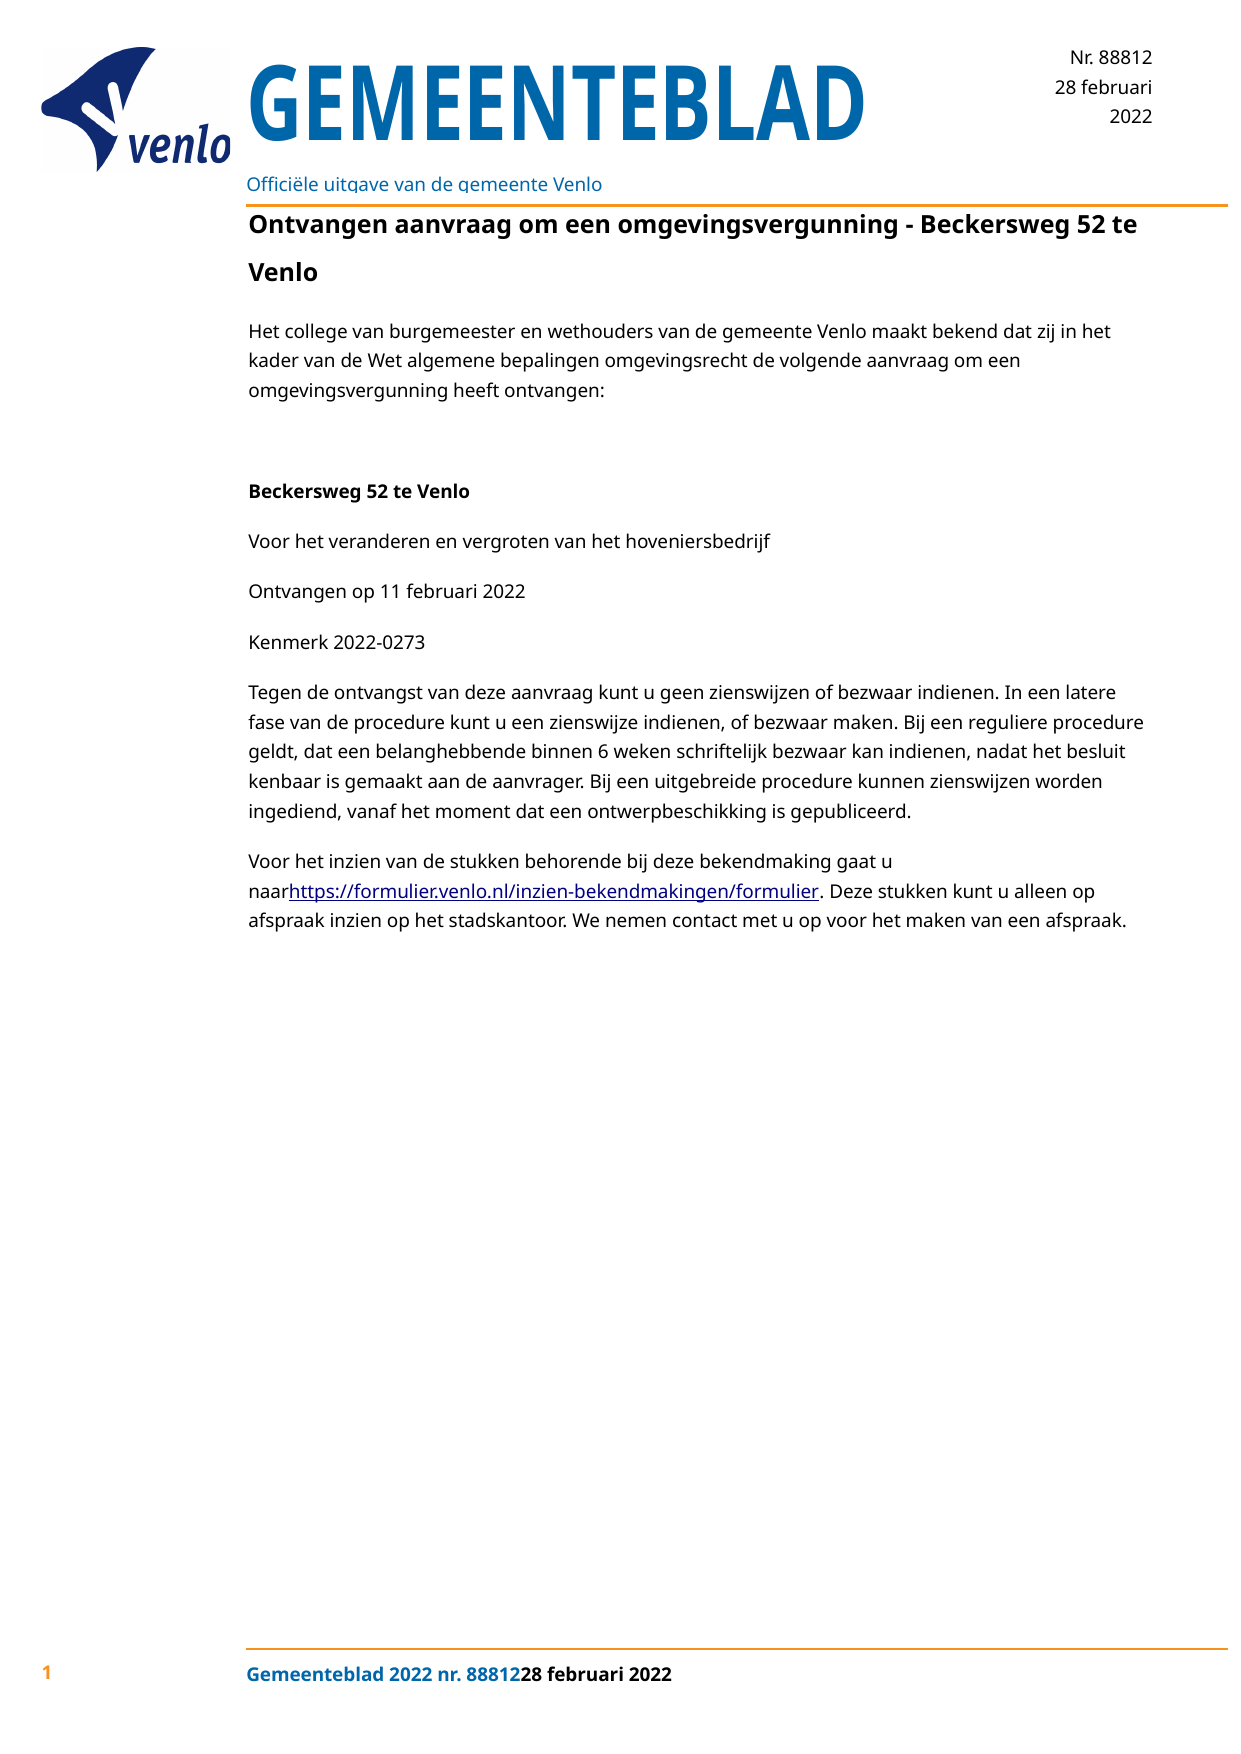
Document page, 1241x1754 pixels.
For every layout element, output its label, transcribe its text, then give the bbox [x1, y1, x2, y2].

picture [41, 47, 231, 172]
text Ontvangen aanvraag om een omgevingsvergunning - Beckersweg 52 te Venlo [248, 207, 1152, 288]
text Tegen de ontvangst van deze aanvraag kunt u geen zienswijzen of bezwaar indienen. In een latere fase van de procedure kunt u een zienswijze indienen, of bezwaar maken. Bij een reguliere procedure geldt, dat een belanghebbende binnen 6 weken schriftelijk bezwaar kan indienen, nadat het besluit kenbaar is gemaakt aan de aanvrager. Bij een uitgebreide procedure kunnen zienswijzen worden ingediend, vanaf het moment dat een ontwerpbeschikking is gepubliceerd. [248, 679, 1152, 824]
text Voor het inzien van de stukken behorende bij deze bekendmaking gaat u naarhttps://formulier.venlo.nl/inzien-bekendmakingen/formulier. Deze stukken kunt u alleen op afspraak inzien op het stadskantoor. We nemen contact met u op voor het maken van een afspraak. [248, 848, 1152, 933]
text Beckersweg 52 te Venlo [248, 478, 1152, 504]
text Het college van burgemeester en wethouders van de gemeente Venlo maakt bekend dat zij in het kader van de Wet algemene bepalingen omgevingsrecht de volgende aanvraag om een omgevingsvergunning heeft ontvangen: [248, 318, 1152, 403]
text Ontvangen op 11 februari 2022 [248, 579, 1152, 604]
text Voor het veranderen en vergroten van het hoveniersbedrijf [248, 528, 1152, 554]
text Kenmerk 2022-0273 [248, 629, 1152, 655]
